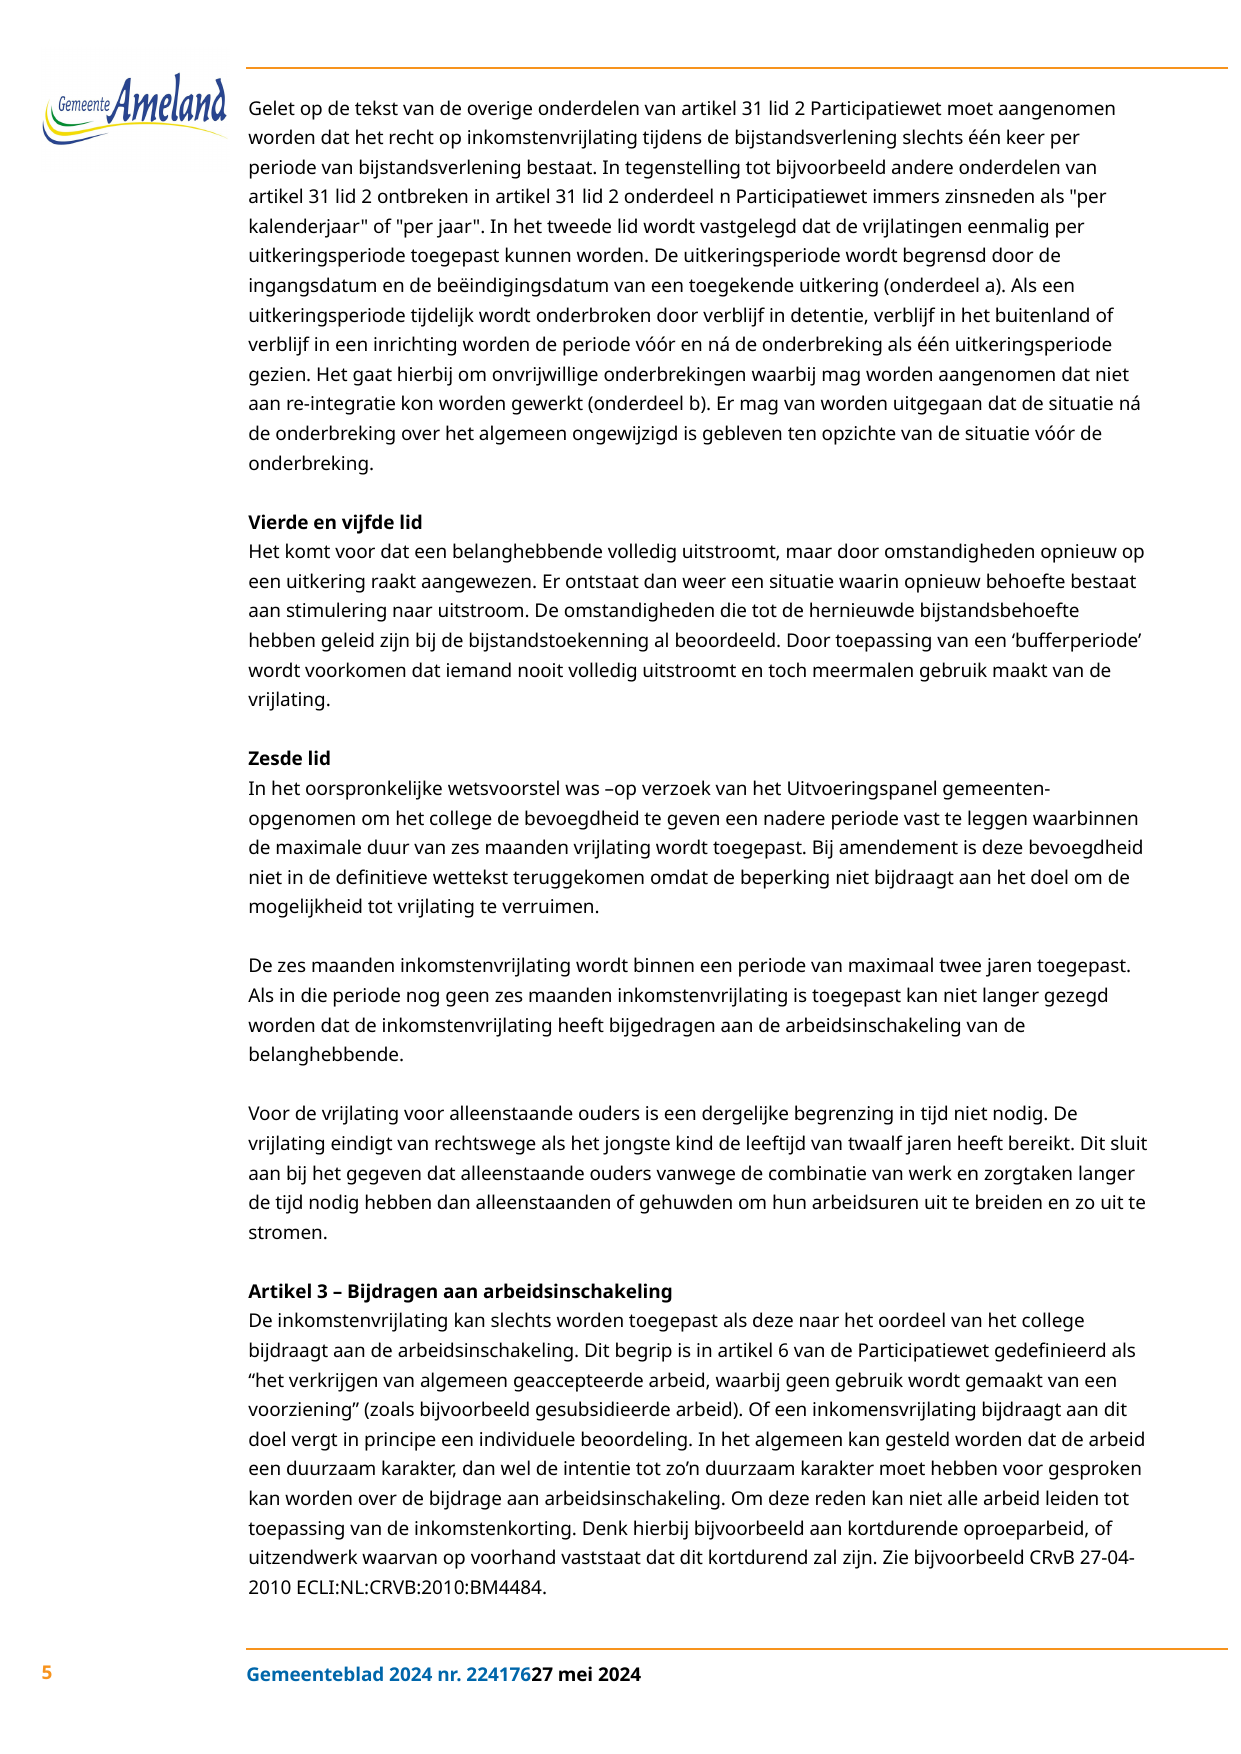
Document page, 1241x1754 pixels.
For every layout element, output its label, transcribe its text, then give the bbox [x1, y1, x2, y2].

text Zesde lid [248, 746, 1152, 771]
text Het komt voor dat een belanghebbende volledig uitstroomt, maar door omstandigheden opnieuw op een uitkering raakt aangewezen. Er ontstaat dan weer een situatie waarin opnieuw behoefte bestaat aan stimulering naar uitstroom. De omstandigheden die tot de hernieuwde bijstandsbehoefte hebben geleid zijn bij de bijstandstoekenning al beoordeeld. Door toepassing van een ‘bufferperiode’ wordt voorkomen dat iemand nooit volledig uitstroomt en toch meermalen gebruik maakt van de vrijlating. [248, 538, 1152, 712]
text Artikel 3 – Bijdragen aan arbeidsinschakeling [248, 1278, 1152, 1304]
text De inkomstenvrijlating kan slechts worden toegepast als deze naar het oordeel van het college bijdraagt aan de arbeidsinschakeling. Dit begrip is in artikel 6 van de Participatiewet gedefinieerd als “het verkrijgen van algemeen geaccepteerde arbeid, waarbij geen gebruik wordt gemaakt van een voorziening” (zoals bijvoorbeeld gesubsidieerde arbeid). Of een inkomensvrijlating bijdraagt aan dit doel vergt in principe een individuele beoordeling. In het algemeen kan gesteld worden dat de arbeid een duurzaam karakter, dan wel de intentie tot zo’n duurzaam karakter moet hebben voor gesproken kan worden over de bijdrage aan arbeidsinschakeling. Om deze reden kan niet alle arbeid leiden tot toepassing van de inkomstenkorting. Denk hierbij bijvoorbeeld aan kortdurende oproeparbeid, of uitzendwerk waarvan op voorhand vaststaat dat dit kortdurend zal zijn. Zie bijvoorbeeld CRvB 27-04-2010 ECLI:NL:CRVB:2010:BM4484. [248, 1308, 1152, 1600]
picture [41, 47, 231, 172]
text In het oorspronkelijke wetsvoorstel was –op verzoek van het Uitvoeringspanel gemeenten- opgenomen om het college de bevoegdheid te geven een nadere periode vast te leggen waarbinnen de maximale duur van zes maanden vrijlating wordt toegepast. Bij amendement is deze bevoegdheid niet in de definitieve wettekst teruggekomen omdat de beperking niet bijdraagt aan het doel om de mogelijkheid tot vrijlating te verruimen. [248, 775, 1152, 919]
text Voor de vrijlating voor alleenstaande ouders is een dergelijke begrenzing in tijd niet nodig. De vrijlating eindigt van rechtswege als het jongste kind de leeftijd van twaalf jaren heeft bereikt. Dit sluit aan bij het gegeven dat alleenstaande ouders vanwege de combinatie van werk en zorgtaken langer de tijd nodig hebben dan alleenstaanden of gehuwden om hun arbeidsuren uit te breiden en zo uit te stromen. [248, 1101, 1152, 1245]
text Vierde en vijfde lid [248, 509, 1152, 535]
text De zes maanden inkomstenvrijlating wordt binnen een periode van maximaal twee jaren toegepast. Als in die periode nog geen zes maanden inkomstenvrijlating is toegepast kan niet langer gezegd worden dat de inkomstenvrijlating heeft bijgedragen aan de arbeidsinschakeling van de belanghebbende. [248, 953, 1152, 1067]
text Gelet op de tekst van de overige onderdelen van artikel 31 lid 2 Participatiewet moet aangenomen worden dat het recht op inkomstenvrijlating tijdens de bijstandsverlening slechts één keer per periode van bijstandsverlening bestaat. In tegenstelling tot bijvoorbeeld andere onderdelen van artikel 31 lid 2 ontbreken in artikel 31 lid 2 onderdeel n Participatiewet immers zinsneden als "per kalenderjaar" of "per jaar". In het tweede lid wordt vastgelegd dat de vrijlatingen eenmalig per uitkeringsperiode toegepast kunnen worden. De uitkeringsperiode wordt begrensd door de ingangsdatum en de beëindigingsdatum van een toegekende uitkering (onderdeel a). Als een uitkeringsperiode tijdelijk wordt onderbroken door verblijf in detentie, verblijf in het buitenland of verblijf in een inrichting worden de periode vóór en ná de onderbreking als één uitkeringsperiode gezien. Het gaat hierbij om onvrijwillige onderbrekingen waarbij mag worden aangenomen dat niet aan re-integratie kon worden gewerkt (onderdeel b). Er mag van worden uitgegaan dat de situatie ná de onderbreking over het algemeen ongewijzigd is gebleven ten opzichte van de situatie vóór de onderbreking. [248, 95, 1152, 476]
